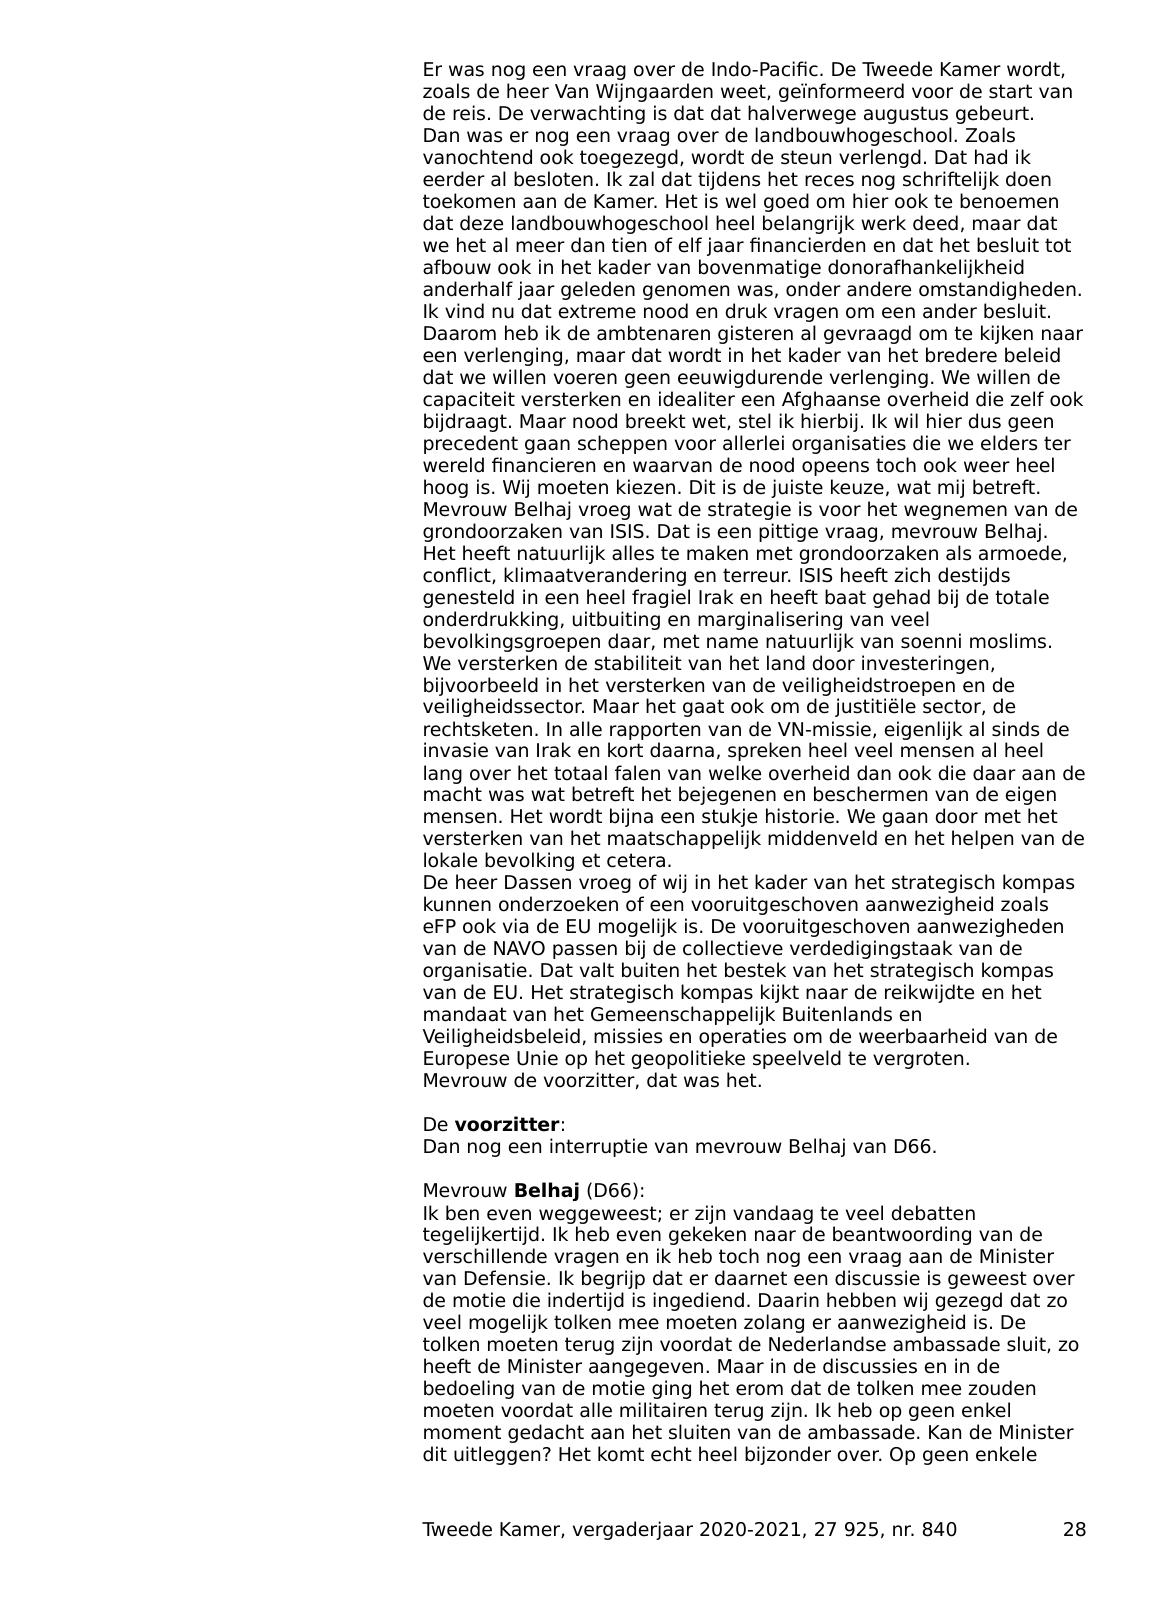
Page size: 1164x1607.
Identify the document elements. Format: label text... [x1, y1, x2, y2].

text Mevrouw Belhaj vroeg wat de strategie is voor het wegnemen van de grondoorzaken van ISIS. Dat is een pittige vraag, mevrouw Belhaj. Het heeft natuurlijk alles te maken met grondoorzaken als armoede, conflict, klimaatverandering en terreur. ISIS heeft zich destijds genesteld in een heel fragiel Irak en heeft baat gehad bij de totale onderdrukking, uitbuiting en marginalisering van veel bevolkingsgroepen daar, met name natuurlijk van soenni moslims. We versterken de stabiliteit van het land door investeringen, bijvoorbeeld in het versterken van de veiligheidstroepen en de veiligheidssector. Maar het gaat ook om de justitiële sector, de rechtsketen. In alle rapporten van de VN-missie, eigenlijk al sinds de invasie van Irak en kort daarna, spreken heel veel mensen al heel lang over het totaal falen van welke overheid dan ook die daar aan de macht was wat betreft het bejegenen en beschermen van de eigen mensen. Het wordt bijna een stukje historie. We gaan door met het versterken van het maatschappelijk middenveld en het helpen van de lokale bevolking et cetera. [422, 499, 1087, 872]
text Er was nog een vraag over de Indo-Pacific. De Tweede Kamer wordt, zoals de heer Van Wijngaarden weet, geïnformeerd voor de start van de reis. De verwachting is dat dat halverwege augustus gebeurt. [422, 59, 1087, 125]
text Mevrouw de voorzitter, dat was het. [422, 1070, 1087, 1092]
text De heer Dassen vroeg of wij in het kader van het strategisch kompas kunnen onderzoeken of een vooruitgeschoven aanwezigheid zoals eFP ook via de EU mogelijk is. De vooruitgeschoven aanwezigheden van de NAVO passen bij de collectieve verdedigingstaak van de organisatie. Dat valt buiten het bestek van het strategisch kompas van de EU. Het strategisch kompas kijkt naar de reikwijdte en het mandaat van het Gemeenschappelijk Buitenlands en Veiligheidsbeleid, missies en operaties om de weerbaarheid van de Europese Unie op het geopolitieke speelveld te vergroten. [422, 872, 1087, 1070]
text Dan nog een interruptie van mevrouw Belhaj van D66. [422, 1136, 1087, 1158]
text De voorzitter: [422, 1114, 1087, 1136]
text Mevrouw Belhaj (D66): [422, 1180, 1087, 1202]
text Ik ben even weggeweest; er zijn vandaag te veel debatten tegelijkertijd. Ik heb even gekeken naar de beantwoording van de verschillende vragen en ik heb toch nog een vraag aan de Minister van Defensie. Ik begrijp dat er daarnet een discussie is geweest over de motie die indertijd is ingediend. Daarin hebben wij gezegd dat zo veel mogelijk tolken mee moeten zolang er aanwezigheid is. De tolken moeten terug zijn voordat de Nederlandse ambassade sluit, zo heeft de Minister aangegeven. Maar in de discussies en in de bedoeling van de motie ging het erom dat de tolken mee zouden moeten voordat alle militairen terug zijn. Ik heb op geen enkel moment gedacht aan het sluiten van de ambassade. Kan de Minister dit uitleggen? Het komt echt heel bijzonder over. Op geen enkele [422, 1202, 1087, 1466]
text Dan was er nog een vraag over de landbouwhogeschool. Zoals vanochtend ook toegezegd, wordt de steun verlengd. Dat had ik eerder al besloten. Ik zal dat tijdens het reces nog schriftelijk doen toekomen aan de Kamer. Het is wel goed om hier ook te benoemen dat deze landbouwhogeschool heel belangrijk werk deed, maar dat we het al meer dan tien of elf jaar financierden en dat het besluit tot afbouw ook in het kader van bovenmatige donorafhankelijkheid anderhalf jaar geleden genomen was, onder andere omstandigheden. Ik vind nu dat extreme nood en druk vragen om een ander besluit. Daarom heb ik de ambtenaren gisteren al gevraagd om te kijken naar een verlenging, maar dat wordt in het kader van het bredere beleid dat we willen voeren geen eeuwigdurende verlenging. We willen de capaciteit versterken en idealiter een Afghaanse overheid die zelf ook bijdraagt. Maar nood breekt wet, stel ik hierbij. Ik wil hier dus geen precedent gaan scheppen voor allerlei organisaties die we elders ter wereld financieren en waarvan de nood opeens toch ook weer heel hoog is. Wij moeten kiezen. Dit is de juiste keuze, wat mij betreft. [422, 125, 1087, 499]
